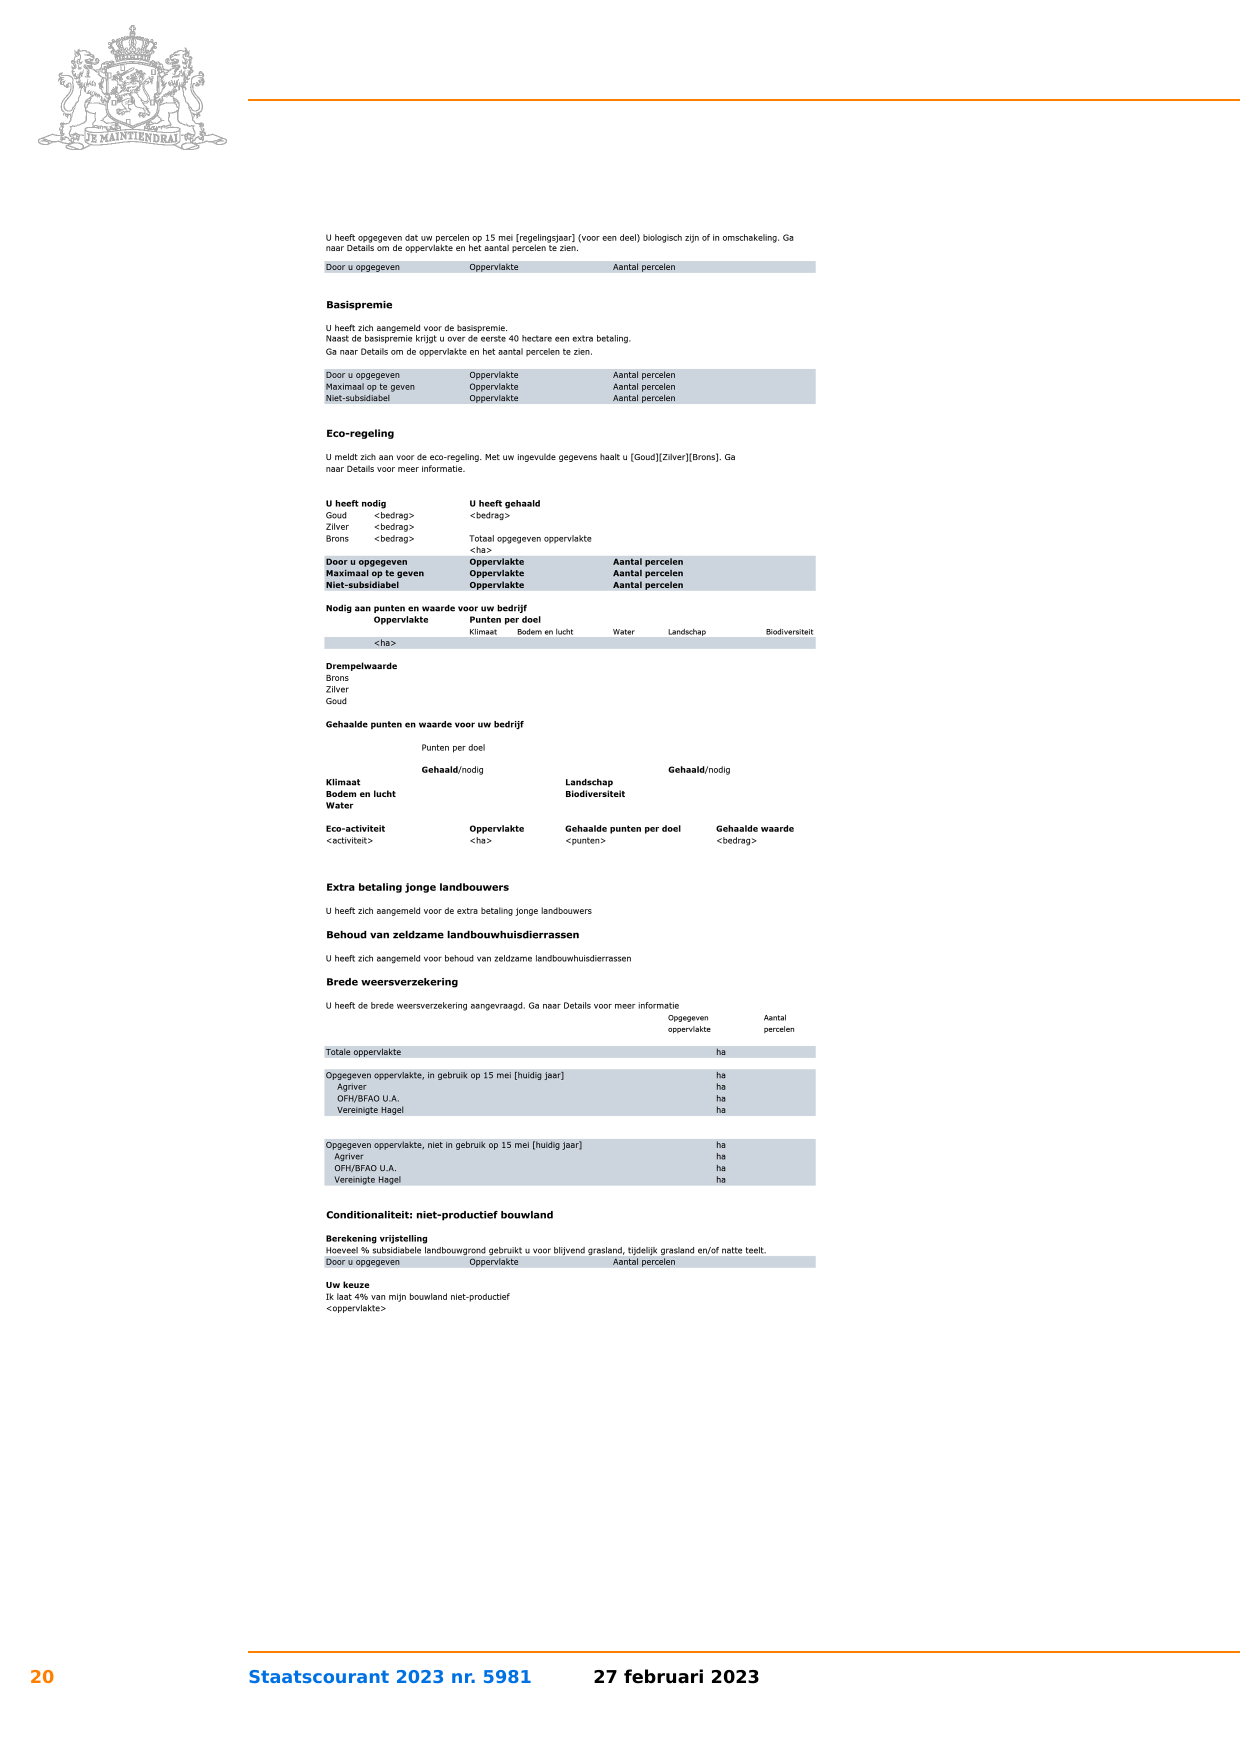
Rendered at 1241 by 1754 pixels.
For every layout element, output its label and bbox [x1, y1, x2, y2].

picture [38, 25, 227, 150]
picture [248, 151, 1134, 1404]
